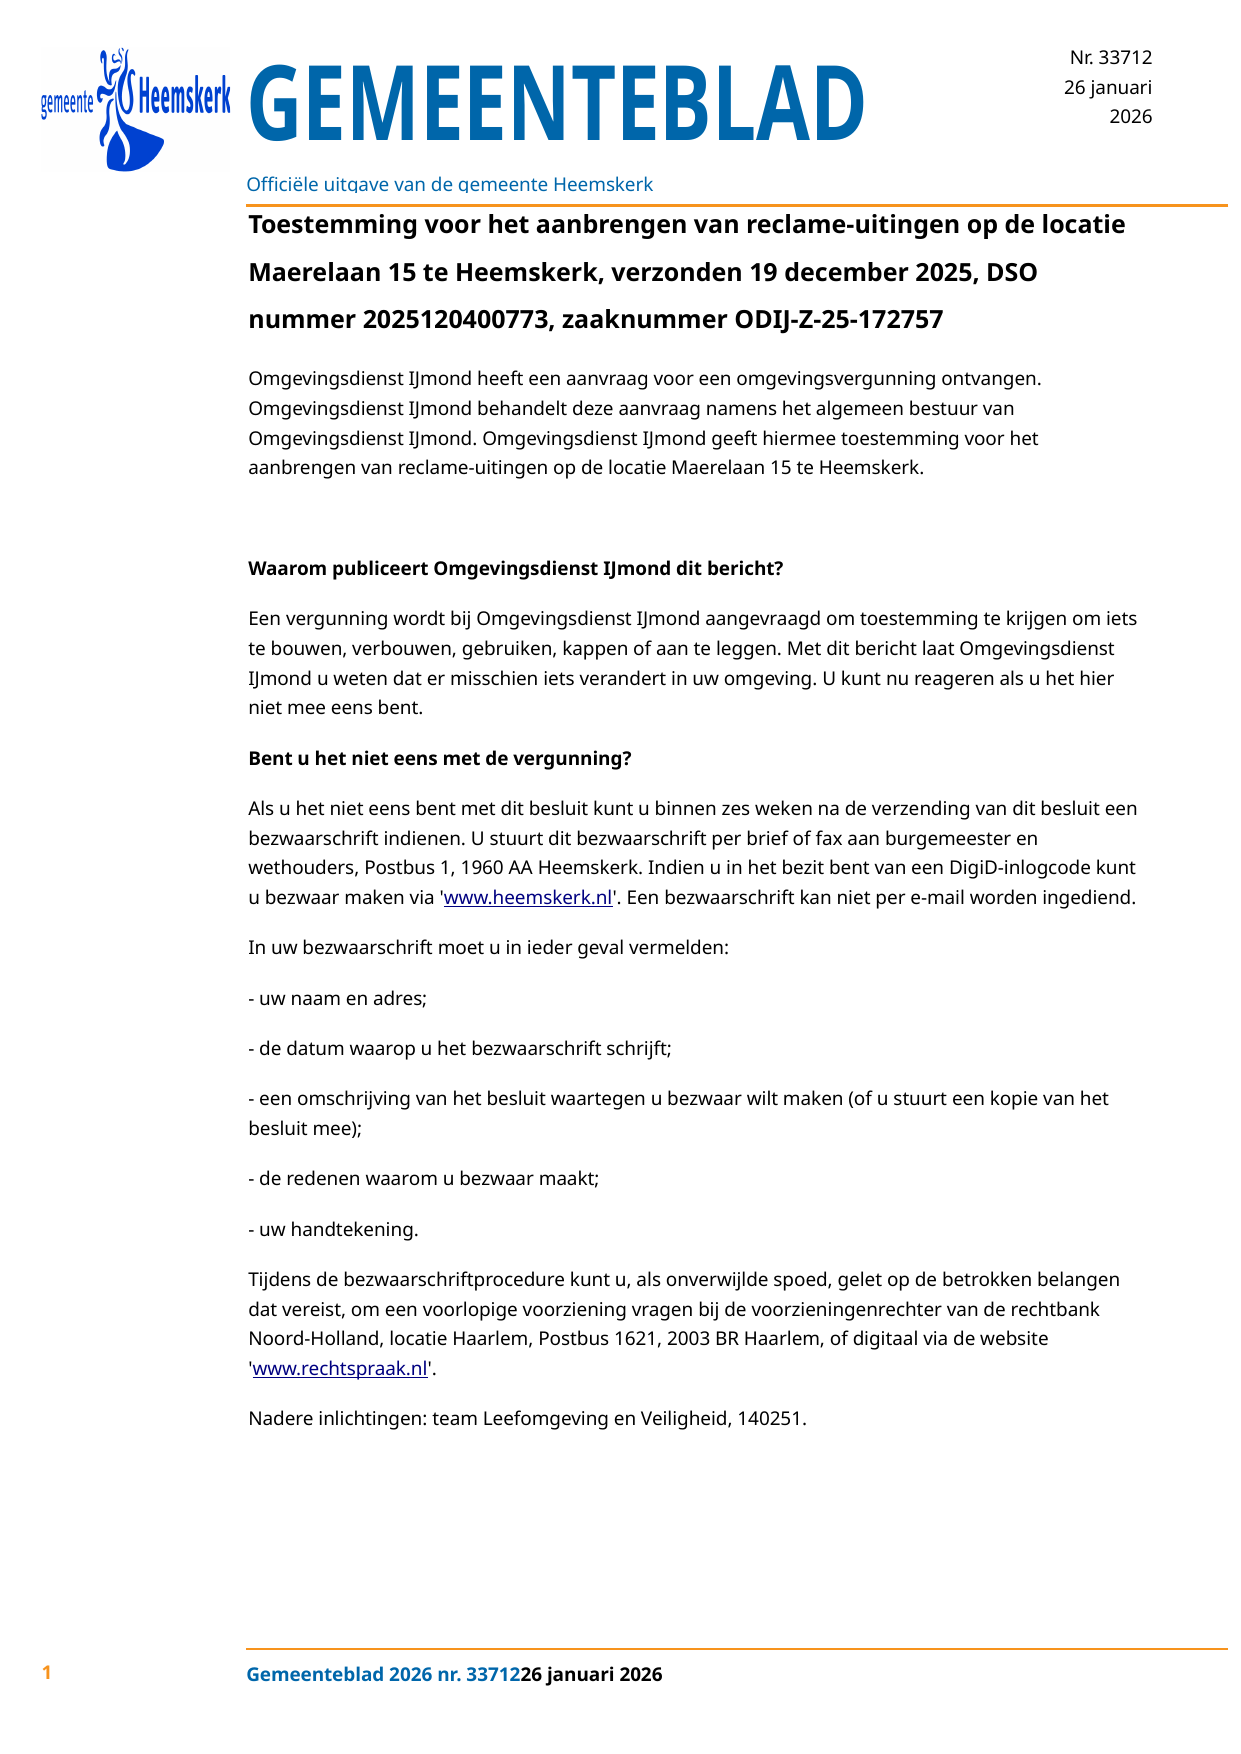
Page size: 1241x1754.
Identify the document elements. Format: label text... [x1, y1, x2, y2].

text - de datum waarop u het bezwaarschrift schrijft; [248, 1035, 1152, 1061]
text Tijdens de bezwaarschriftprocedure kunt u, als onverwijlde spoed, gelet op de betrokken belangen dat vereist, om een voorlopige voorziening vragen bij de voorzieningenrechter van de rechtbank Noord-Holland, locatie Haarlem, Postbus 1621, 2003 BR Haarlem, of digitaal via de website 'www.rechtspraak.nl'. [248, 1266, 1152, 1381]
text Als u het niet eens bent met dit besluit kunt u binnen zes weken na de verzending van dit besluit een bezwaarschrift indienen. U stuurt dit bezwaarschrift per brief of fax aan burgemeester en wethouders, Postbus 1, 1960 AA Heemskerk. Indien u in het bezit bent van een DigiD-inlogcode kunt u bezwaar maken via 'www.heemskerk.nl'. Een bezwaarschrift kan niet per e-mail worden ingediend. [248, 795, 1152, 909]
text - een omschrijving van het besluit waartegen u bezwaar wilt maken (of u stuurt een kopie van het besluit mee); [248, 1086, 1152, 1141]
text Een vergunning wordt bij Omgevingsdienst IJmond aangevraagd om toestemming te krijgen om iets te bouwen, verbouwen, gebruiken, kappen of aan te leggen. Met dit bericht laat Omgevingsdienst IJmond u weten dat er misschien iets verandert in uw omgeving. U kunt nu reageren als u het hier niet mee eens bent. [248, 606, 1152, 720]
text In uw bezwaarschrift moet u in ieder geval vermelden: [248, 934, 1152, 960]
text Nadere inlichtingen: team Leefomgeving en Veiligheid, 140251. [248, 1406, 1152, 1431]
text Bent u het niet eens met de vergunning? [248, 745, 1152, 770]
text Omgevingsdienst IJmond heeft een aanvraag voor een omgevingsvergunning ontvangen. Omgevingsdienst IJmond behandelt deze aanvraag namens het algemeen bestuur van Omgevingsdienst IJmond. Omgevingsdienst IJmond geeft hiermee toestemming voor het aanbrengen van reclame-uitingen op de locatie Maerelaan 15 te Heemskerk. [248, 366, 1152, 480]
text Toestemming voor het aanbrengen van reclame-uitingen op de locatie Maerelaan 15 te Heemskerk, verzonden 19 december 2025, DSO nummer 2025120400773, zaaknummer ODIJ-Z-25-172757 [248, 207, 1152, 336]
text - de redenen waarom u bezwaar maakt; [248, 1166, 1152, 1191]
picture [41, 47, 231, 172]
text - uw handtekening. [248, 1216, 1152, 1242]
text Waarom publiceert Omgevingsdienst IJmond dit bericht? [248, 555, 1152, 581]
text - uw naam en adres; [248, 985, 1152, 1010]
